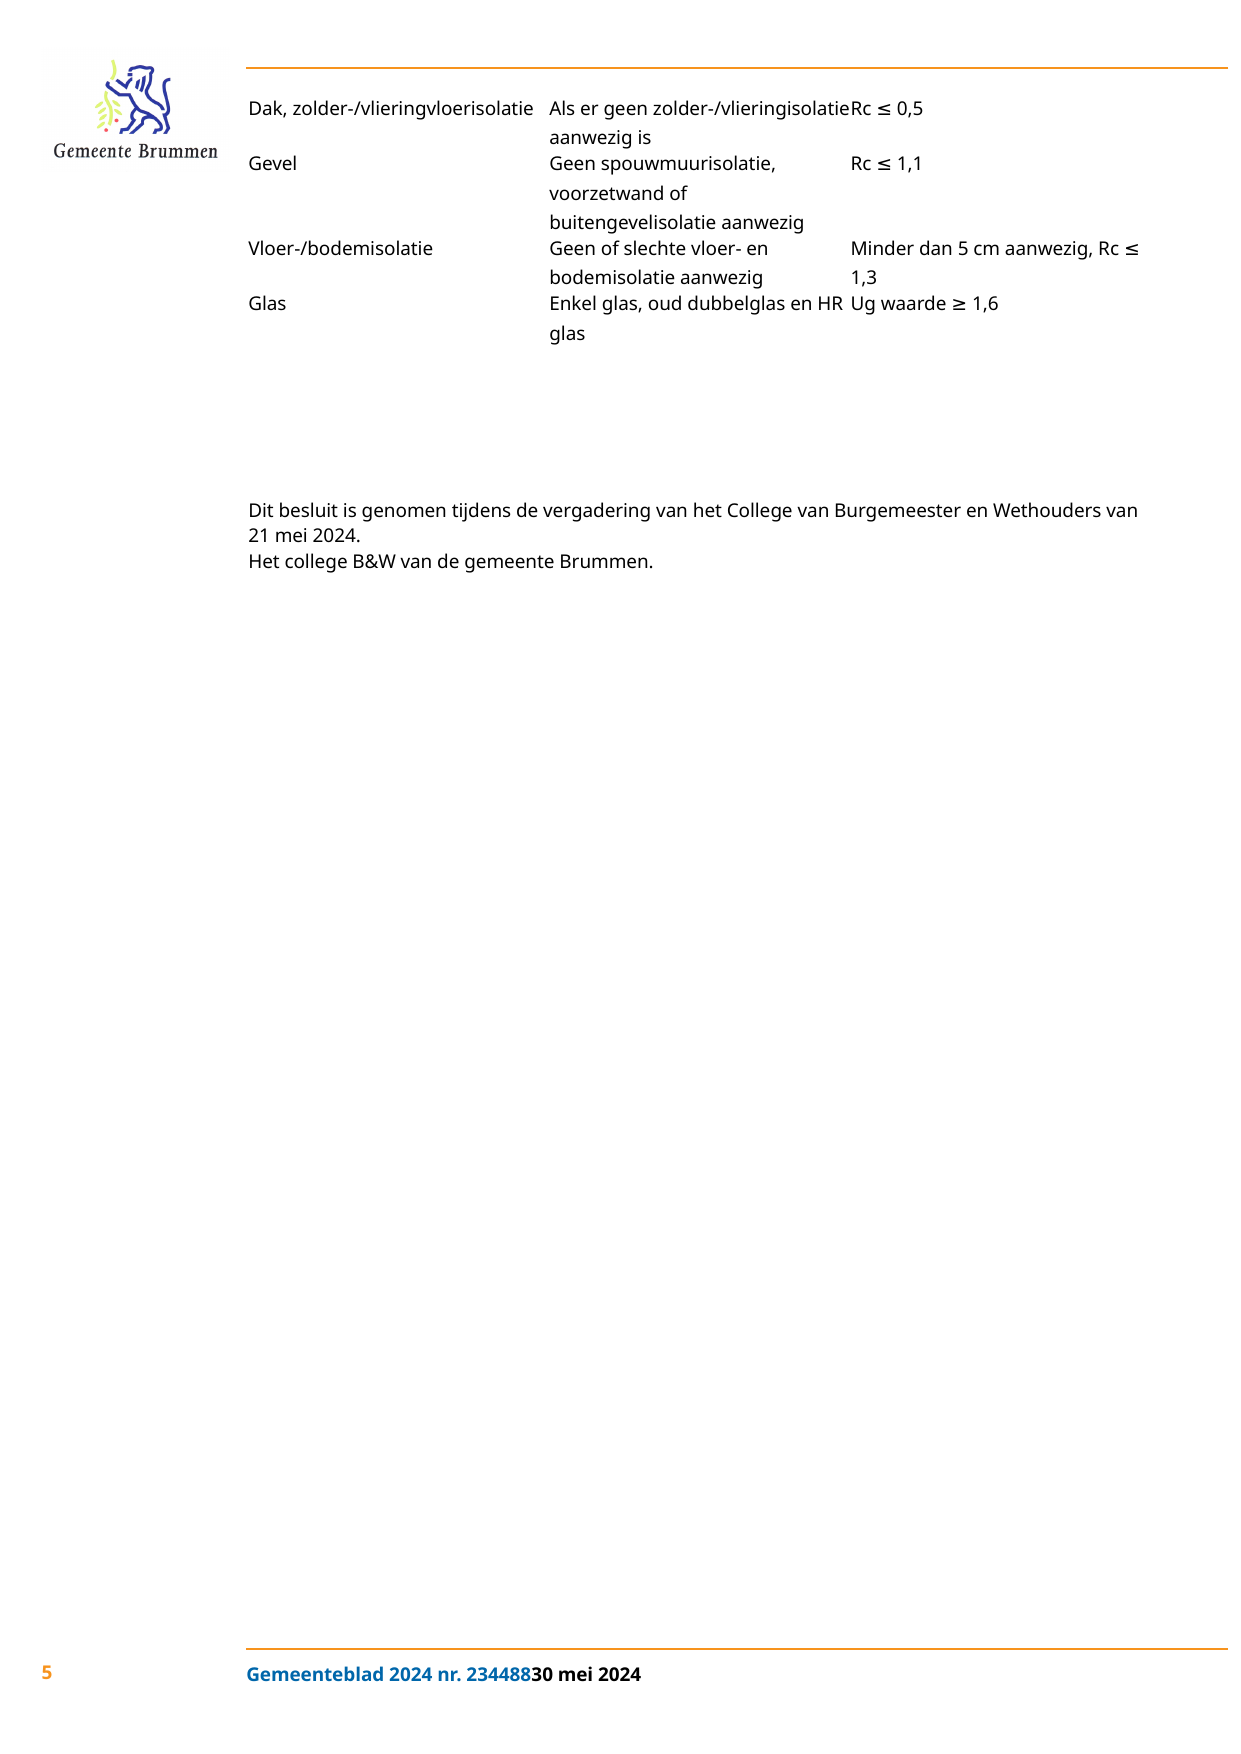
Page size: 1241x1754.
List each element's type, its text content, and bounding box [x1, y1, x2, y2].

table_cell Minder dan 5 cm aanwezig, Rc ≤ 1,3 [850, 235, 1152, 290]
table_cell Rc ≤ 0,5 [850, 95, 1152, 150]
table_cell Als er geen zolder-/vlieringisolatie aanwezig is [549, 95, 850, 150]
table_cell Glas [248, 290, 549, 346]
table_cell Vloer-/bodemisolatie [248, 235, 549, 290]
text Het college B&W van de gemeente Brummen. [248, 548, 1152, 574]
table_cell Ug waarde ≥ 1,6 [850, 290, 1152, 346]
table_cell Geen of slechte vloer- en bodemisolatie aanwezig [549, 235, 850, 290]
table_cell Enkel glas, oud dubbelglas en HR glas [549, 290, 850, 346]
table_cell Geen spouwmuurisolatie, voorzetwand of buitengevelisolatie aanwezig [549, 150, 850, 235]
table_cell Dak, zolder-/vlieringvloerisolatie [248, 95, 549, 150]
table_cell Gevel [248, 150, 549, 235]
table_cell Rc ≤ 1,1 [850, 150, 1152, 235]
picture [41, 47, 231, 172]
text Dit besluit is genomen tijdens de vergadering van het College van Burgemeester en Wethouders van 21 mei 2024. [248, 497, 1152, 548]
